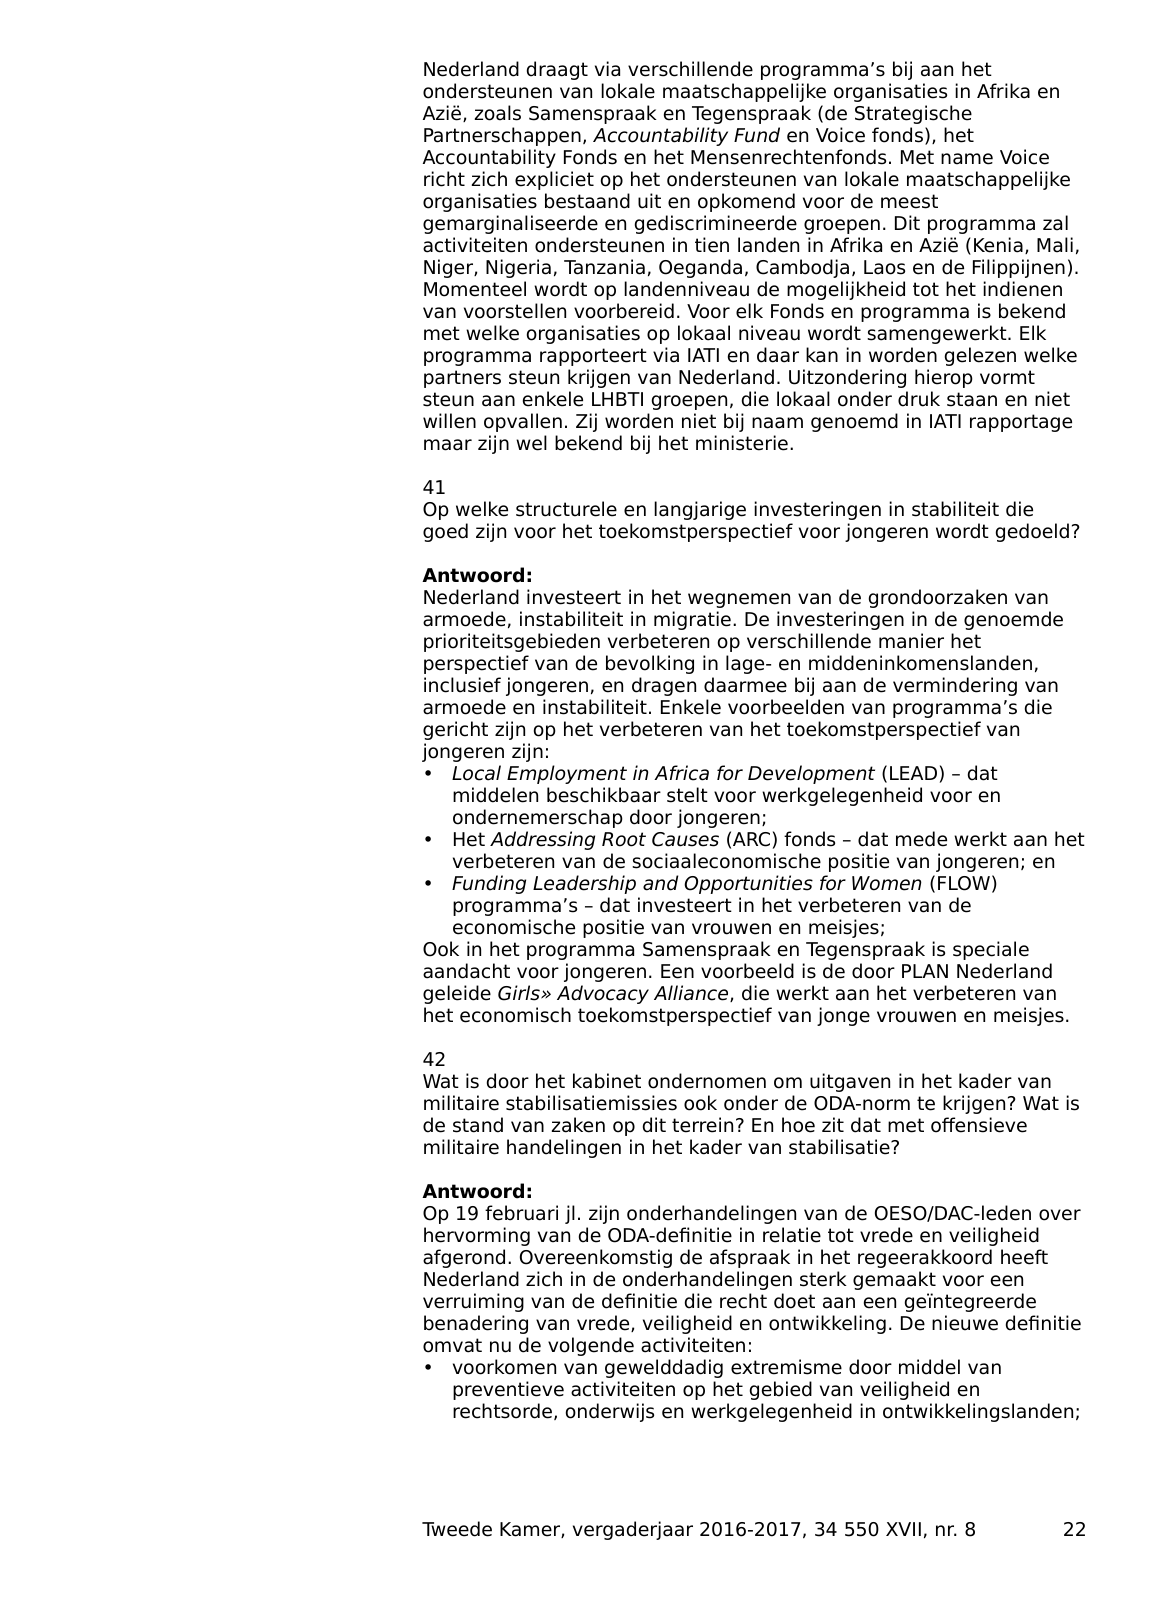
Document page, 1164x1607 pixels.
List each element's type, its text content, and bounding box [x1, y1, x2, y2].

text • Het Addressing Root Causes (ARC) fonds – dat mede werkt aan het verbeteren van de sociaaleconomische positie van jongeren; en [422, 829, 1087, 873]
text 41 [422, 477, 1087, 499]
text 42 [422, 1049, 1087, 1071]
text Antwoord: [422, 1181, 1087, 1203]
text • voorkomen van gewelddadig extremisme door middel van preventieve activiteiten op het gebied van veiligheid en rechtsorde, onderwijs en werkgelegenheid in ontwikkelingslanden; [422, 1357, 1087, 1423]
text Antwoord: [422, 565, 1087, 587]
text Op 19 februari jl. zijn onderhandelingen van de OESO/DAC-leden over hervorming van de ODA-definitie in relatie tot vrede en veiligheid afgerond. Overeenkomstig de afspraak in het regeerakkoord heeft Nederland zich in de onderhandelingen sterk gemaakt voor een verruiming van de definitie die recht doet aan een geïntegreerde benadering van vrede, veiligheid en ontwikkeling. De nieuwe definitie omvat nu de volgende activiteiten: [422, 1203, 1087, 1357]
text • Funding Leadership and Opportunities for Women (FLOW) programma’s – dat investeert in het verbeteren van de economische positie van vrouwen en meisjes; [422, 873, 1087, 939]
text Wat is door het kabinet ondernomen om uitgaven in het kader van militaire stabilisatiemissies ook onder de ODA-norm te krijgen? Wat is de stand van zaken op dit terrein? En hoe zit dat met offensieve militaire handelingen in het kader van stabilisatie? [422, 1071, 1087, 1159]
text Op welke structurele en langjarige investeringen in stabiliteit die goed zijn voor het toekomstperspectief voor jongeren wordt gedoeld? [422, 499, 1087, 543]
text • Local Employment in Africa for Development (LEAD) – dat middelen beschikbaar stelt voor werkgelegenheid voor en ondernemerschap door jongeren; [422, 763, 1087, 829]
text Nederland investeert in het wegnemen van de grondoorzaken van armoede, instabiliteit in migratie. De investeringen in de genoemde prioriteitsgebieden verbeteren op verschillende manier het perspectief van de bevolking in lage- en middeninkomenslanden, inclusief jongeren, en dragen daarmee bij aan de vermindering van armoede en instabiliteit. Enkele voorbeelden van programma’s die gericht zijn op het verbeteren van het toekomstperspectief van jongeren zijn: [422, 587, 1087, 763]
text Nederland draagt via verschillende programma’s bij aan het ondersteunen van lokale maatschappelijke organisaties in Afrika en Azië, zoals Samenspraak en Tegenspraak (de Strategische Partnerschappen, Accountability Fund en Voice fonds), het Accountability Fonds en het Mensenrechtenfonds. Met name Voice richt zich expliciet op het ondersteunen van lokale maatschappelijke organisaties bestaand uit en opkomend voor de meest gemarginaliseerde en gediscrimineerde groepen. Dit programma zal activiteiten ondersteunen in tien landen in Afrika en Azië (Kenia, Mali, Niger, Nigeria, Tanzania, Oeganda, Cambodja, Laos en de Filippijnen). Momenteel wordt op landenniveau de mogelijkheid tot het indienen van voorstellen voorbereid. Voor elk Fonds en programma is bekend met welke organisaties op lokaal niveau wordt samengewerkt. Elk programma rapporteert via IATI en daar kan in worden gelezen welke partners steun krijgen van Nederland. Uitzondering hierop vormt steun aan enkele LHBTI groepen, die lokaal onder druk staan en niet willen opvallen. Zij worden niet bij naam genoemd in IATI rapportage maar zijn wel bekend bij het ministerie. [422, 59, 1087, 455]
text Ook in het programma Samenspraak en Tegenspraak is speciale aandacht voor jongeren. Een voorbeeld is de door PLAN Nederland geleide Girls» Advocacy Alliance, die werkt aan het verbeteren van het economisch toekomstperspectief van jonge vrouwen en meisjes. [422, 939, 1087, 1027]
